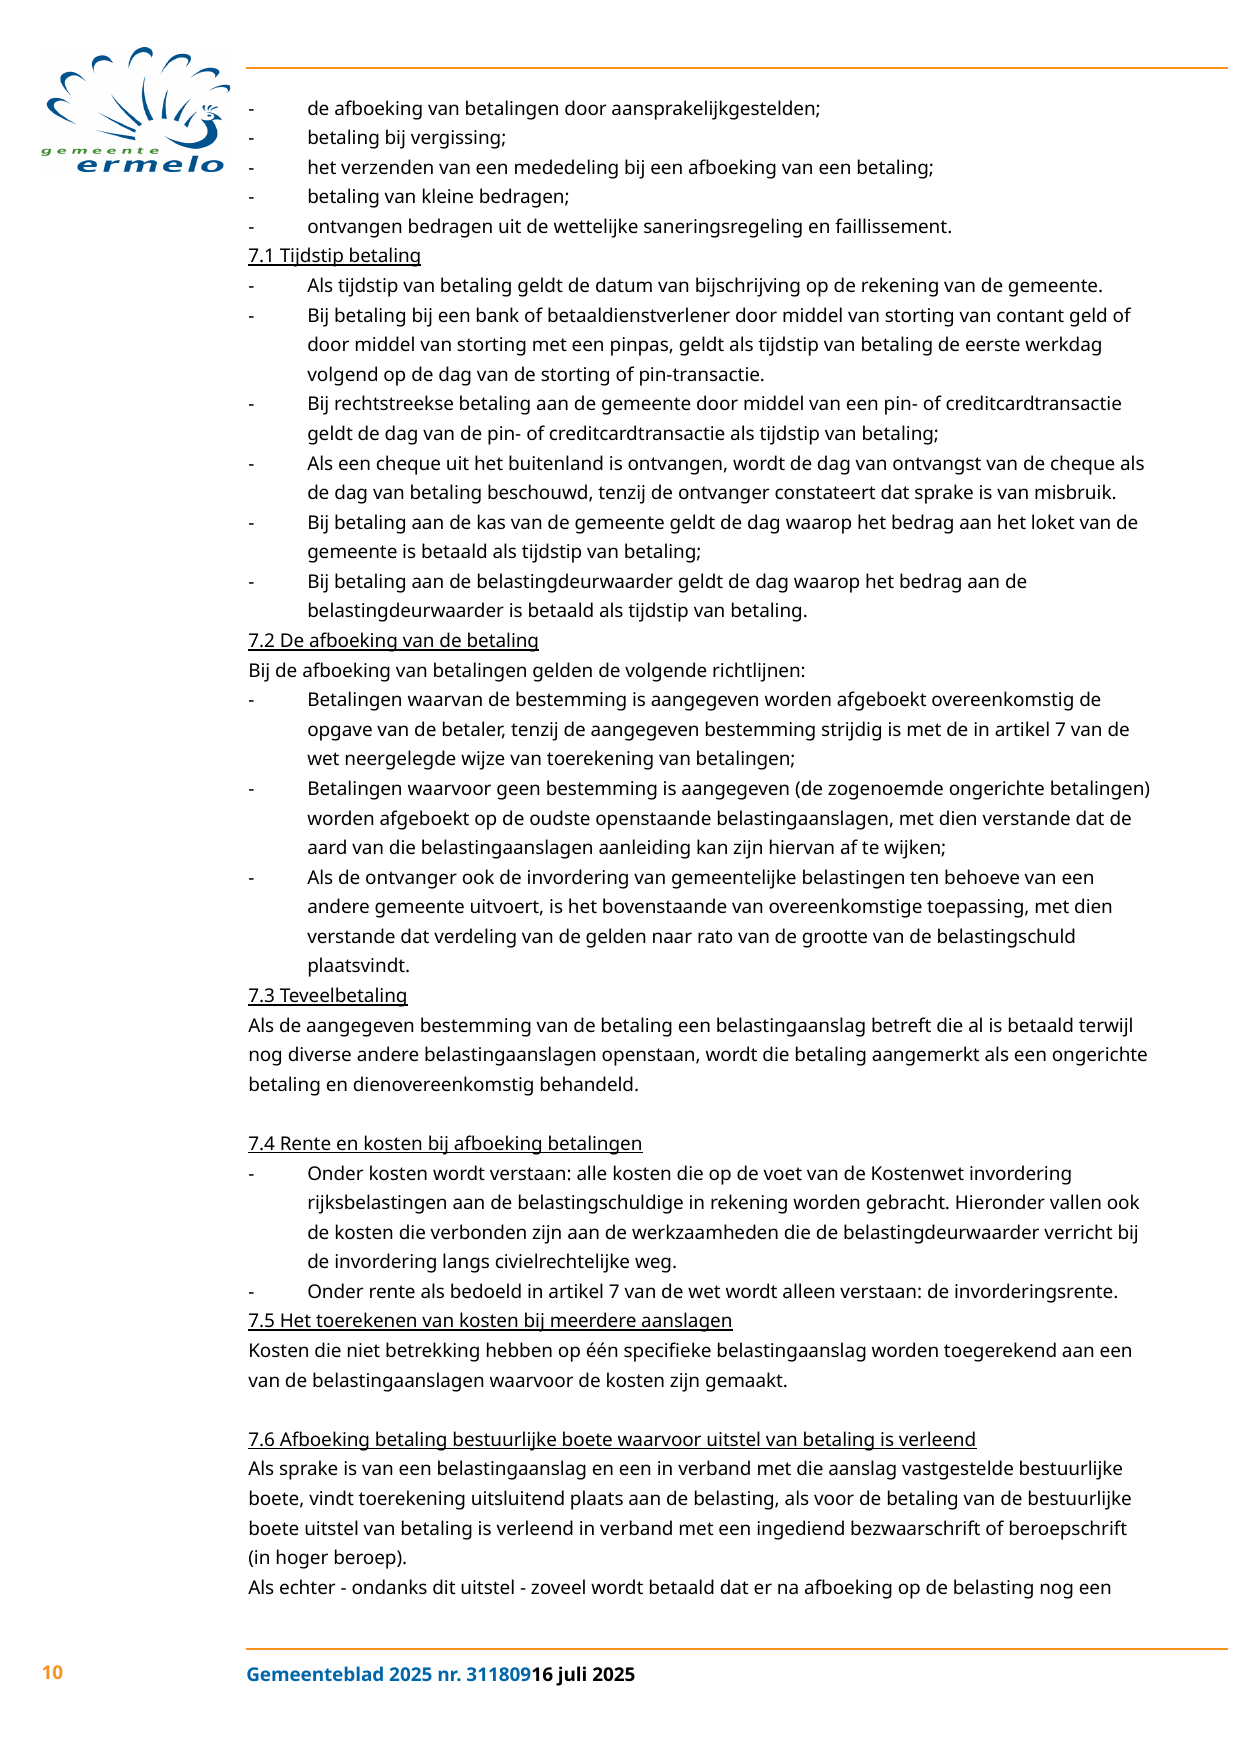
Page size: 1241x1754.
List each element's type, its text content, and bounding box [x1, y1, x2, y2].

text Als echter - ondanks dit uitstel - zoveel wordt betaald dat er na afboeking op de belasting nog een [248, 1574, 1152, 1600]
list betaling van kleine bedragen; [248, 183, 1152, 209]
list Onder rente als bedoeld in artikel 7 van de wet wordt alleen verstaan: de invorderingsrente. [248, 1278, 1152, 1304]
text Bij de afboeking van betalingen gelden de volgende richtlijnen: [248, 657, 1152, 683]
list Bij rechtstreekse betaling aan de gemeente door middel van een pin- of creditcardtransactie geldt de dag van de pin- of creditcardtransactie als tijdstip van betaling; [248, 391, 1152, 446]
list Bij betaling aan de kas van de gemeente geldt de dag waarop het bedrag aan het loket van de gemeente is betaald als tijdstip van betaling; [248, 509, 1152, 564]
list Onder kosten wordt verstaan: alle kosten die op de voet van de Kostenwet invordering rijksbelastingen aan de belastingschuldige in rekening worden gebracht. Hieronder vallen ook de kosten die verbonden zijn aan de werkzaamheden die de belastingdeurwaarder verricht bij de invordering langs civielrechtelijke weg. [248, 1160, 1152, 1274]
text 7.4 Rente en kosten bij afboeking betalingen [248, 1130, 1152, 1156]
text 7.5 Het toerekenen van kosten bij meerdere aanslagen [248, 1308, 1152, 1333]
list Betalingen waarvoor geen bestemming is aangegeven (de zogenoemde ongerichte betalingen) worden afgeboekt op de oudste openstaande belastingaanslagen, met dien verstande dat de aard van die belastingaanslagen aanleiding kan zijn hiervan af te wijken; [248, 775, 1152, 860]
list Betalingen waarvan de bestemming is aangegeven worden afgeboekt overeenkomstig de opgave van de betaler, tenzij de aangegeven bestemming strijdig is met de in artikel 7 van de wet neergelegde wijze van toerekening van betalingen; [248, 686, 1152, 771]
text 7.2 De afboeking van de betaling [248, 627, 1152, 653]
text Als de aangegeven bestemming van de betaling een belastingaanslag betreft die al is betaald terwijl nog diverse andere belastingaanslagen openstaan, wordt die betaling aangemerkt als een ongerichte betaling en dienovereenkomstig behandeld. [248, 1012, 1152, 1097]
text Als sprake is van een belastingaanslag en een in verband met die aanslag vastgestelde bestuurlijke boete, vindt toerekening uitsluitend plaats aan de belasting, als voor de betaling van de bestuurlijke boete uitstel van betaling is verleend in verband met een ingediend bezwaarschrift of beroepschrift (in hoger beroep). [248, 1456, 1152, 1570]
text Kosten die niet betrekking hebben op één specifieke belastingaanslag worden toegerekend aan een van de belastingaanslagen waarvoor de kosten zijn gemaakt. [248, 1337, 1152, 1393]
list Als een cheque uit het buitenland is ontvangen, wordt de dag van ontvangst van de cheque als de dag van betaling beschouwd, tenzij de ontvanger constateert dat sprake is van misbruik. [248, 450, 1152, 505]
list ontvangen bedragen uit de wettelijke saneringsregeling en faillissement. [248, 213, 1152, 239]
text 7.1 Tijdstip betaling [248, 243, 1152, 268]
list Als de ontvanger ook de invordering van gemeentelijke belastingen ten behoeve van een andere gemeente uitvoert, is het bovenstaande van overeenkomstige toepassing, met dien verstande dat verdeling van de gelden naar rato van de grootte van de belastingschuld plaatsvindt. [248, 864, 1152, 978]
list betaling bij vergissing; [248, 124, 1152, 150]
list het verzenden van een mededeling bij een afboeking van een betaling; [248, 154, 1152, 180]
picture [41, 47, 231, 172]
list de afboeking van betalingen door aansprakelijkgestelden; [248, 95, 1152, 121]
list Bij betaling aan de belastingdeurwaarder geldt de dag waarop het bedrag aan de belastingdeurwaarder is betaald als tijdstip van betaling. [248, 568, 1152, 623]
list Bij betaling bij een bank of betaaldienstverlener door middel van storting van contant geld of door middel van storting met een pinpas, geldt als tijdstip van betaling de eerste werkdag volgend op de dag van de storting of pin-transactie. [248, 302, 1152, 387]
list Als tijdstip van betaling geldt de datum van bijschrijving op de rekening van de gemeente. [248, 272, 1152, 298]
text 7.6 Afboeking betaling bestuurlijke boete waarvoor uitstel van betaling is verleend [248, 1426, 1152, 1452]
text 7.3 Teveelbetaling [248, 982, 1152, 1008]
